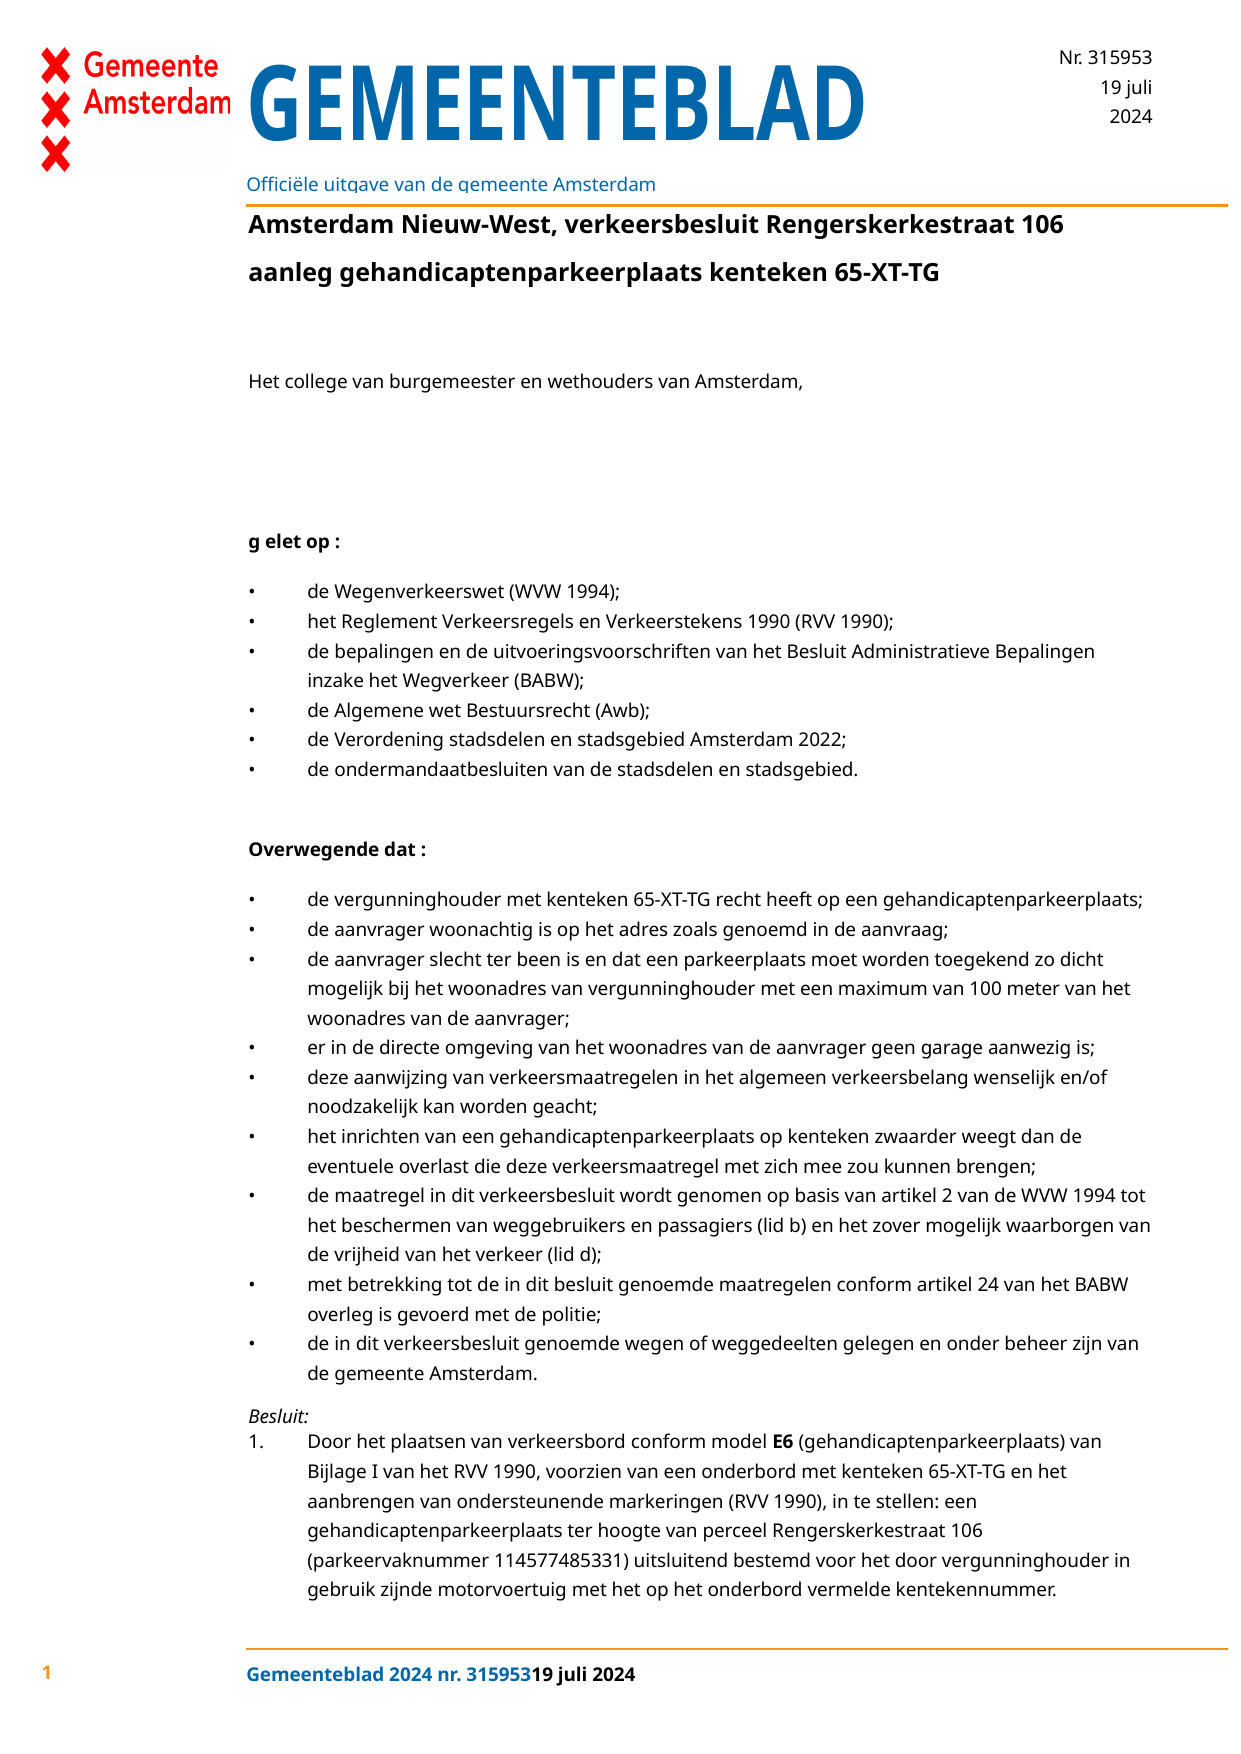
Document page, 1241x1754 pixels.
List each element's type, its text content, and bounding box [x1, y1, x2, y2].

text g elet op : [248, 528, 1152, 554]
list de Verordening stadsdelen en stadsgebied Amsterdam 2022; [248, 727, 1152, 752]
list de bepalingen en de uitvoeringsvoorschriften van het Besluit Administratieve Bepalingen inzake het Wegverkeer (BABW); [248, 638, 1152, 693]
list het inrichten van een gehandicaptenparkeerplaats op kenteken zwaarder weegt dan de eventuele overlast die deze verkeersmaatregel met zich mee zou kunnen brengen; [248, 1123, 1152, 1178]
list de in dit verkeersbesluit genoemde wegen of weggedeelten gelegen en onder beheer zijn van de gemeente Amsterdam. [248, 1330, 1152, 1386]
list de ondermandaatbesluiten van de stadsdelen en stadsgebied. [248, 756, 1152, 782]
picture [41, 47, 231, 172]
list de maatregel in dit verkeersbesluit wordt genomen op basis van artikel 2 van de WVW 1994 tot het beschermen van weggebruikers en passagiers (lid b) en het zover mogelijk waarborgen van de vrijheid van het verkeer (lid d); [248, 1182, 1152, 1267]
text Overwegende dat : [248, 836, 1152, 862]
text Amsterdam Nieuw-West, verkeersbesluit Rengerskerkestraat 106 aanleg gehandicaptenparkeerplaats kenteken 65-XT-TG [248, 207, 1152, 288]
text Besluit: [248, 1403, 1152, 1429]
list de vergunninghouder met kenteken 65-XT-TG recht heeft op een gehandicaptenparkeerplaats; [248, 887, 1152, 912]
list de aanvrager slecht ter been is en dat een parkeerplaats moet worden toegekend zo dicht mogelijk bij het woonadres van vergunninghouder met een maximum van 100 meter van het woonadres van de aanvrager; [248, 946, 1152, 1031]
text Het college van burgemeester en wethouders van Amsterdam, [248, 368, 1152, 394]
list met betrekking tot de in dit besluit genoemde maatregelen conform artikel 24 van het BABW overleg is gevoerd met de politie; [248, 1271, 1152, 1326]
list Door het plaatsen van verkeersbord conform model E6 (gehandicaptenparkeerplaats) van Bijlage I van het RVV 1990, voorzien van een onderbord met kenteken 65-XT-TG en het aanbrengen van ondersteunende markeringen (RVV 1990), in te stellen: een gehandicaptenparkeerplaats ter hoogte van perceel Rengerskerkestraat 106 (parkeervaknummer 114577485331) uitsluitend bestemd voor het door vergunninghouder in gebruik zijnde motorvoertuig met het op het onderbord vermelde kentekennummer. [248, 1429, 1152, 1602]
list het Reglement Verkeersregels en Verkeerstekens 1990 (RVV 1990); [248, 608, 1152, 634]
list deze aanwijzing van verkeersmaatregelen in het algemeen verkeersbelang wenselijk en/of noodzakelijk kan worden geacht; [248, 1064, 1152, 1119]
list de aanvrager woonachtig is op het adres zoals genoemd in de aanvraag; [248, 916, 1152, 942]
list de Algemene wet Bestuursrecht (Awb); [248, 697, 1152, 723]
list er in de directe omgeving van het woonadres van de aanvrager geen garage aanwezig is; [248, 1034, 1152, 1060]
list de Wegenverkeerswet (WVW 1994); [248, 579, 1152, 604]
